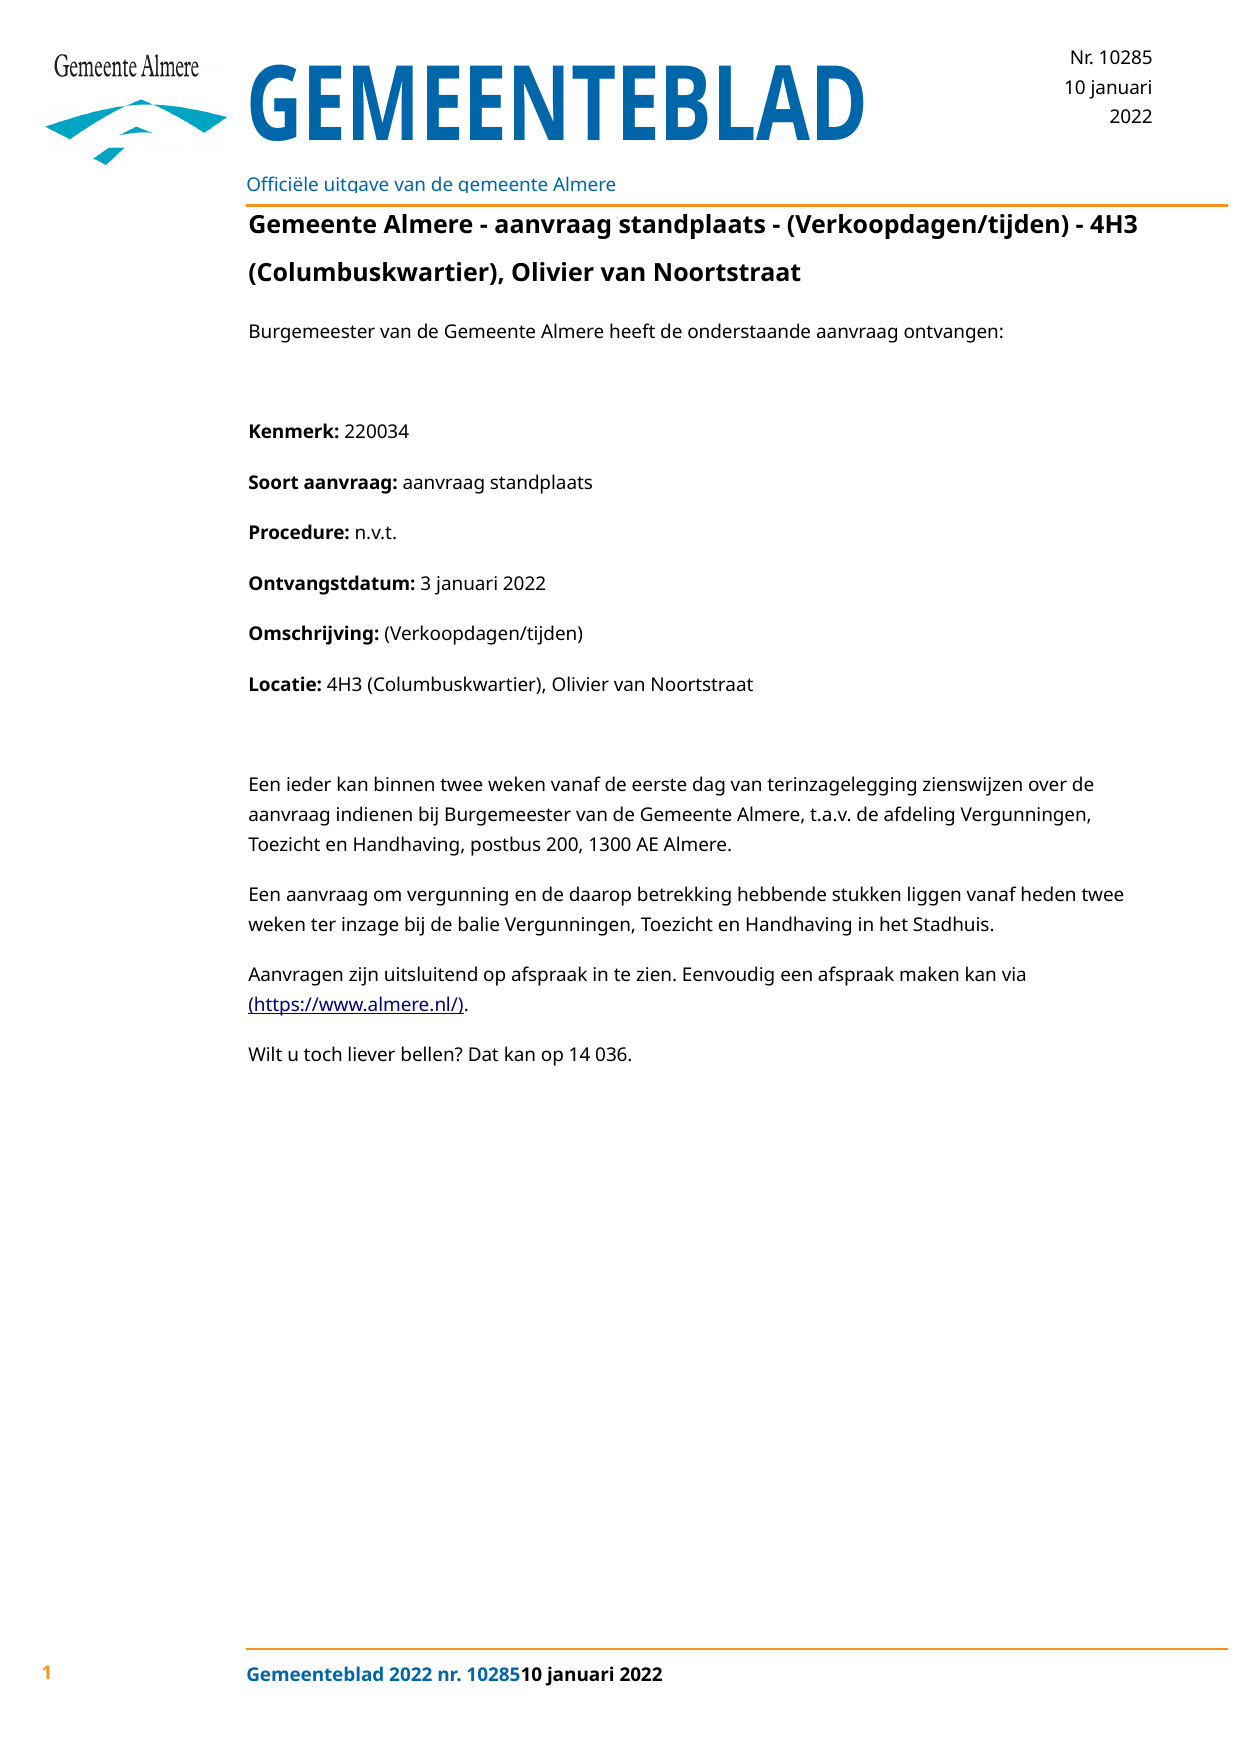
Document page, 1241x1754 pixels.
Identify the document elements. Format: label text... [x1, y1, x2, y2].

text Een ieder kan binnen twee weken vanaf de eerste dag van terinzagelegging zienswijzen over de aanvraag indienen bij Burgemeester van de Gemeente Almere, t.a.v. de afdeling Vergunningen, Toezicht en Handhaving, postbus 200, 1300 AE Almere. [248, 772, 1152, 857]
text Locatie: 4H3 (Columbuskwartier), Olivier van Noortstraat [248, 671, 1152, 697]
text Kenmerk: 220034 [248, 419, 1152, 444]
picture [41, 47, 231, 172]
text Aanvragen zijn uitsluitend op afspraak in te zien. Eenvoudig een afspraak maken kan via (https://www.almere.nl/). [248, 961, 1152, 1017]
text Gemeente Almere - aanvraag standplaats - (Verkoopdagen/tijden) - 4H3 (Columbuskwartier), Olivier van Noortstraat [248, 207, 1152, 288]
text Wilt u toch liever bellen? Dat kan op 14 036. [248, 1041, 1152, 1067]
text Soort aanvraag: aanvraag standplaats [248, 469, 1152, 495]
text Ontvangstdatum: 3 januari 2022 [248, 570, 1152, 596]
text Burgemeester van de Gemeente Almere heeft de onderstaande aanvraag ontvangen: [248, 318, 1152, 344]
text Een aanvraag om vergunning en de daarop betrekking hebbende stukken liggen vanaf heden twee weken ter inzage bij de balie Vergunningen, Toezicht en Handhaving in het Stadhuis. [248, 881, 1152, 937]
text Procedure: n.v.t. [248, 519, 1152, 545]
text Omschrijving: (Verkoopdagen/tijden) [248, 620, 1152, 646]
